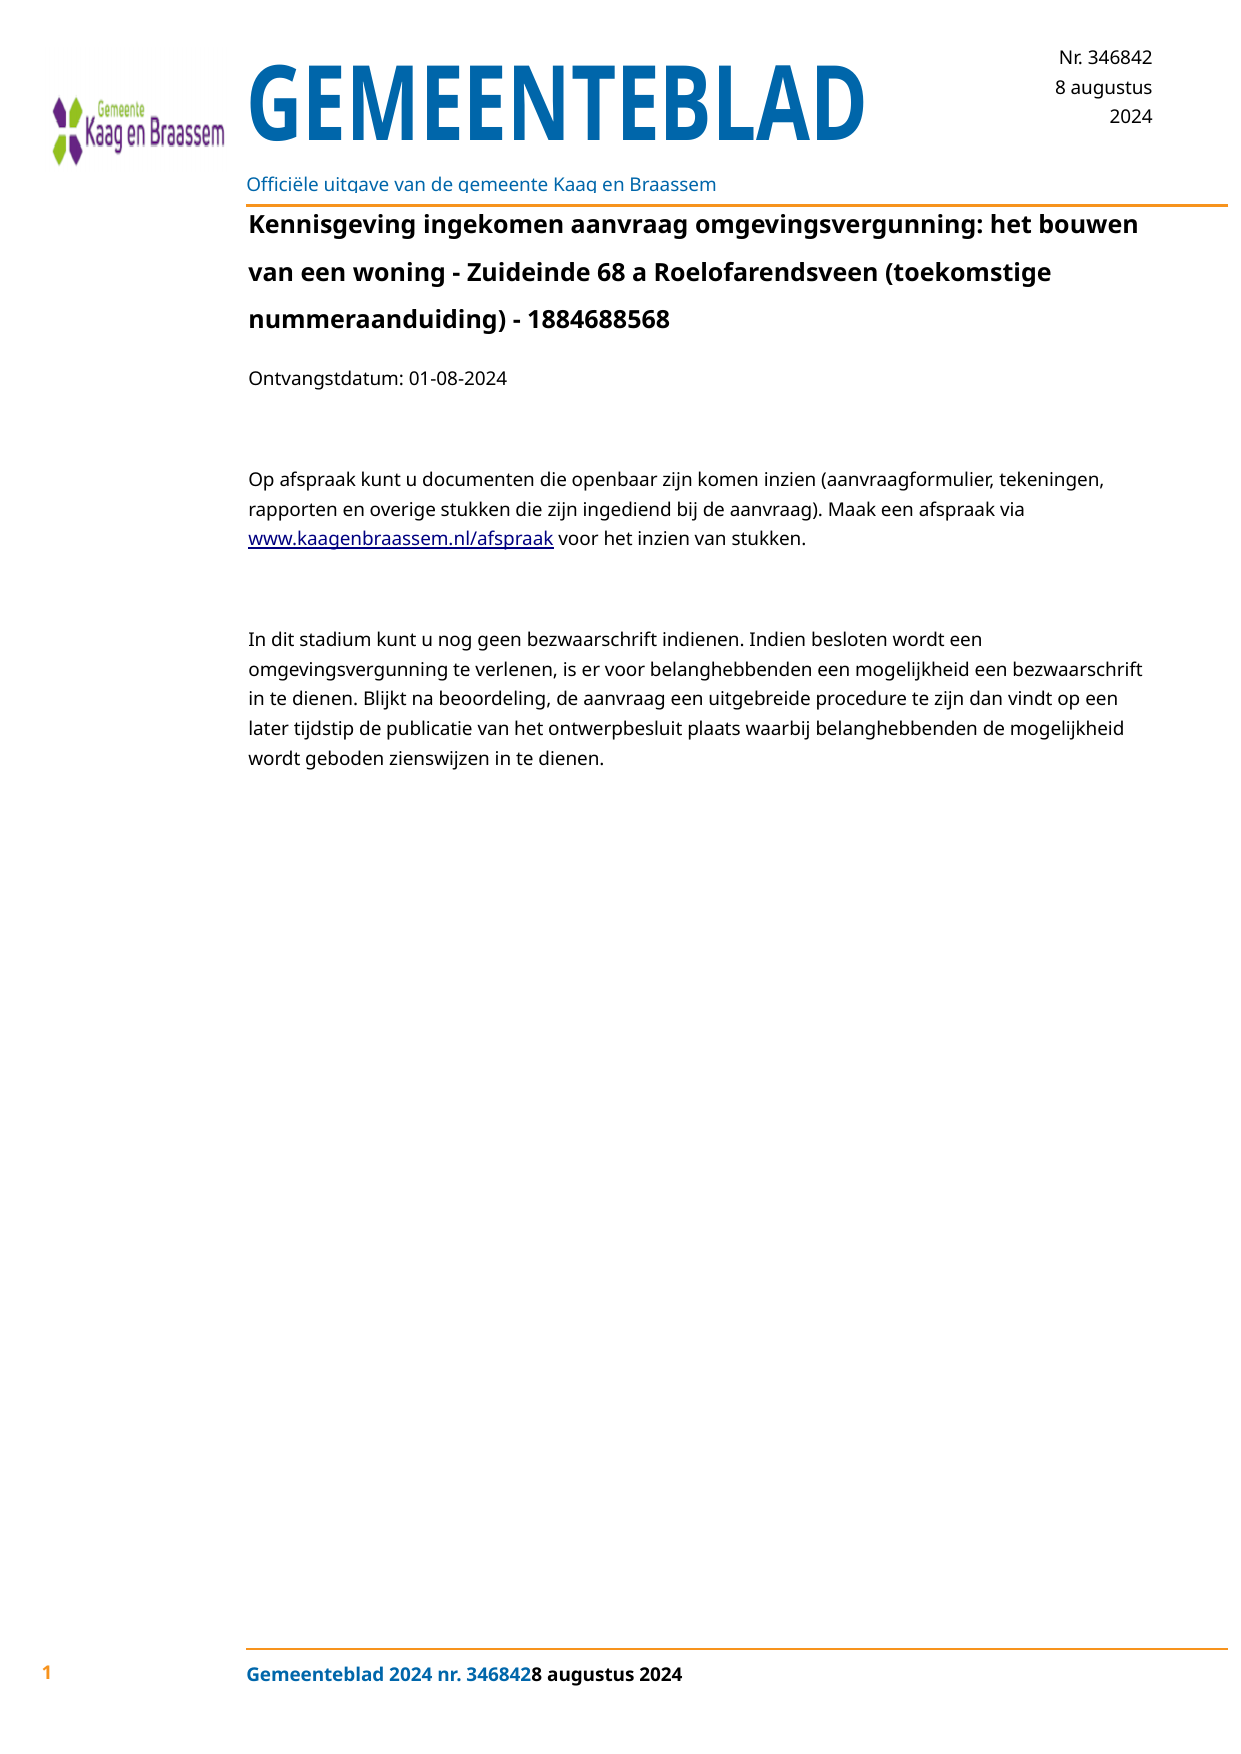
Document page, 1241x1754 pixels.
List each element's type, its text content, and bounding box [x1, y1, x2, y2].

text Ontvangstdatum: 01-08-2024 [248, 366, 1152, 391]
picture [41, 47, 231, 172]
text In dit stadium kunt u nog geen bezwaarschrift indienen. Indien besloten wordt een omgevingsvergunning te verlenen, is er voor belanghebbenden een mogelijkheid een bezwaarschrift in te dienen. Blijkt na beoordeling, de aanvraag een uitgebreide procedure te zijn dan vindt op een later tijdstip de publicatie van het ontwerpbesluit plaats waarbij belanghebbenden de mogelijkheid wordt geboden zienswijzen in te dienen. [248, 626, 1152, 770]
text Kennisgeving ingekomen aanvraag omgevingsvergunning: het bouwen van een woning - Zuideinde 68 a Roelofarendsveen (toekomstige nummeraanduiding) - 1884688568 [248, 207, 1152, 336]
text Op afspraak kunt u documenten die openbaar zijn komen inzien (aanvraagformulier, tekeningen, rapporten en overige stukken die zijn ingediend bij de aanvraag). Maak een afspraak via www.kaagenbraassem.nl/afspraak voor het inzien van stukken. [248, 466, 1152, 551]
